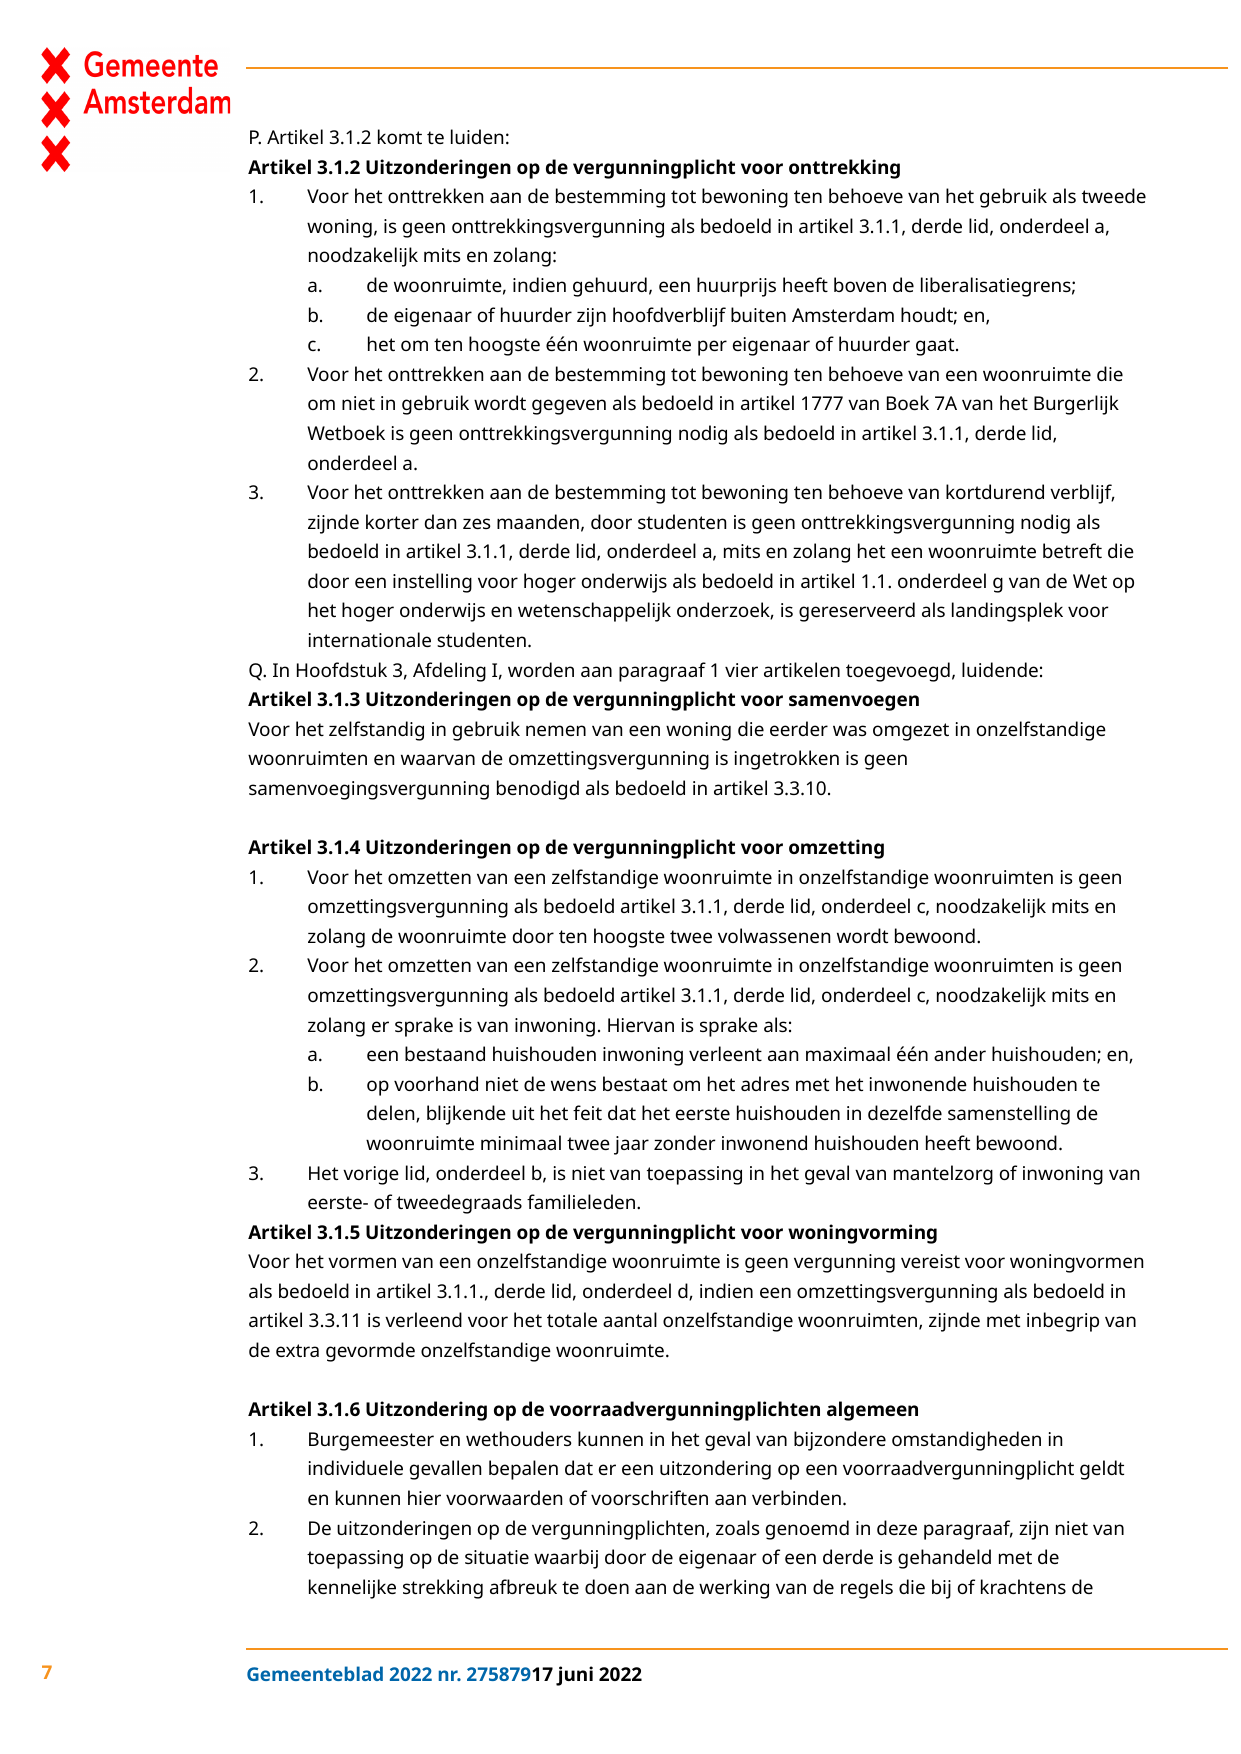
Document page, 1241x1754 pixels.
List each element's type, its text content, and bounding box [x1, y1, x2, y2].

text Artikel 3.1.3 Uitzonderingen op de vergunningplicht voor samenvoegen [248, 686, 1152, 712]
text Q. In Hoofdstuk 3, Afdeling I, worden aan paragraaf 1 vier artikelen toegevoegd, luidende: [248, 657, 1152, 683]
list een bestaand huishouden inwoning verleent aan maximaal één ander huishouden; en, [307, 1041, 1152, 1067]
text Artikel 3.1.2 Uitzonderingen op de vergunningplicht voor onttrekking [248, 154, 1152, 180]
list Voor het omzetten van een zelfstandige woonruimte in onzelfstandige woonruimten is geen omzettingsvergunning als bedoeld artikel 3.1.1, derde lid, onderdeel c, noodzakelijk mits en zolang er sprake is van inwoning. Hiervan is sprake als: [248, 953, 1152, 1038]
list Het vorige lid, onderdeel b, is niet van toepassing in het geval van mantelzorg of inwoning van eerste- of tweedegraads familieleden. [248, 1160, 1152, 1215]
list Voor het onttrekken aan de bestemming tot bewoning ten behoeve van een woonruimte die om niet in gebruik wordt gegeven als bedoeld in artikel 1777 van Boek 7A van het Burgerlijk Wetboek is geen onttrekkingsvergunning nodig als bedoeld in artikel 3.1.1, derde lid, onderdeel a. [248, 361, 1152, 476]
list Voor het omzetten van een zelfstandige woonruimte in onzelfstandige woonruimten is geen omzettingsvergunning als bedoeld artikel 3.1.1, derde lid, onderdeel c, noodzakelijk mits en zolang de woonruimte door ten hoogste twee volwassenen wordt bewoond. [248, 864, 1152, 949]
list De uitzonderingen op de vergunningplichten, zoals genoemd in deze paragraaf, zijn niet van toepassing op de situatie waarbij door de eigenaar of een derde is gehandeld met de kennelijke strekking afbreuk te doen aan de werking van de regels die bij of krachtens de [248, 1515, 1152, 1600]
text Artikel 3.1.6 Uitzondering op de voorraadvergunningplichten algemeen [248, 1396, 1152, 1422]
list Voor het onttrekken aan de bestemming tot bewoning ten behoeve van het gebruik als tweede woning, is geen onttrekkingsvergunning als bedoeld in artikel 3.1.1, derde lid, onderdeel a, noodzakelijk mits en zolang: [248, 183, 1152, 268]
list op voorhand niet de wens bestaat om het adres met het inwonende huishouden te delen, blijkende uit het feit dat het eerste huishouden in dezelfde samenstelling de woonruimte minimaal twee jaar zonder inwonend huishouden heeft bewoond. [307, 1071, 1152, 1156]
text Voor het zelfstandig in gebruik nemen van een woning die eerder was omgezet in onzelfstandige woonruimten en waarvan de omzettingsvergunning is ingetrokken is geen samenvoegingsvergunning benodigd als bedoeld in artikel 3.3.10. [248, 716, 1152, 801]
picture [41, 47, 231, 172]
list Burgemeester en wethouders kunnen in het geval van bijzondere omstandigheden in individuele gevallen bepalen dat er een uitzondering op een voorraadvergunningplicht geldt en kunnen hier voorwaarden of voorschriften aan verbinden. [248, 1426, 1152, 1511]
list de woonruimte, indien gehuurd, een huurprijs heeft boven de liberalisatiegrens; [307, 272, 1152, 298]
list het om ten hoogste één woonruimte per eigenaar of huurder gaat. [307, 331, 1152, 357]
text Voor het vormen van een onzelfstandige woonruimte is geen vergunning vereist voor woningvormen als bedoeld in artikel 3.1.1., derde lid, onderdeel d, indien een omzettingsvergunning als bedoeld in artikel 3.3.11 is verleend voor het totale aantal onzelfstandige woonruimten, zijnde met inbegrip van de extra gevormde onzelfstandige woonruimte. [248, 1248, 1152, 1363]
list Voor het onttrekken aan de bestemming tot bewoning ten behoeve van kortdurend verblijf, zijnde korter dan zes maanden, door studenten is geen onttrekkingsvergunning nodig als bedoeld in artikel 3.1.1, derde lid, onderdeel a, mits en zolang het een woonruimte betreft die door een instelling voor hoger onderwijs als bedoeld in artikel 1.1. onderdeel g van de Wet op het hoger onderwijs en wetenschappelijk onderzoek, is gereserveerd als landingsplek voor internationale studenten. [248, 479, 1152, 653]
text Artikel 3.1.4 Uitzonderingen op de vergunningplicht voor omzetting [248, 834, 1152, 860]
list de eigenaar of huurder zijn hoofdverblijf buiten Amsterdam houdt; en, [307, 302, 1152, 328]
text P. Artikel 3.1.2 komt te luiden: [248, 124, 1152, 150]
text Artikel 3.1.5 Uitzonderingen op de vergunningplicht voor woningvorming [248, 1219, 1152, 1245]
